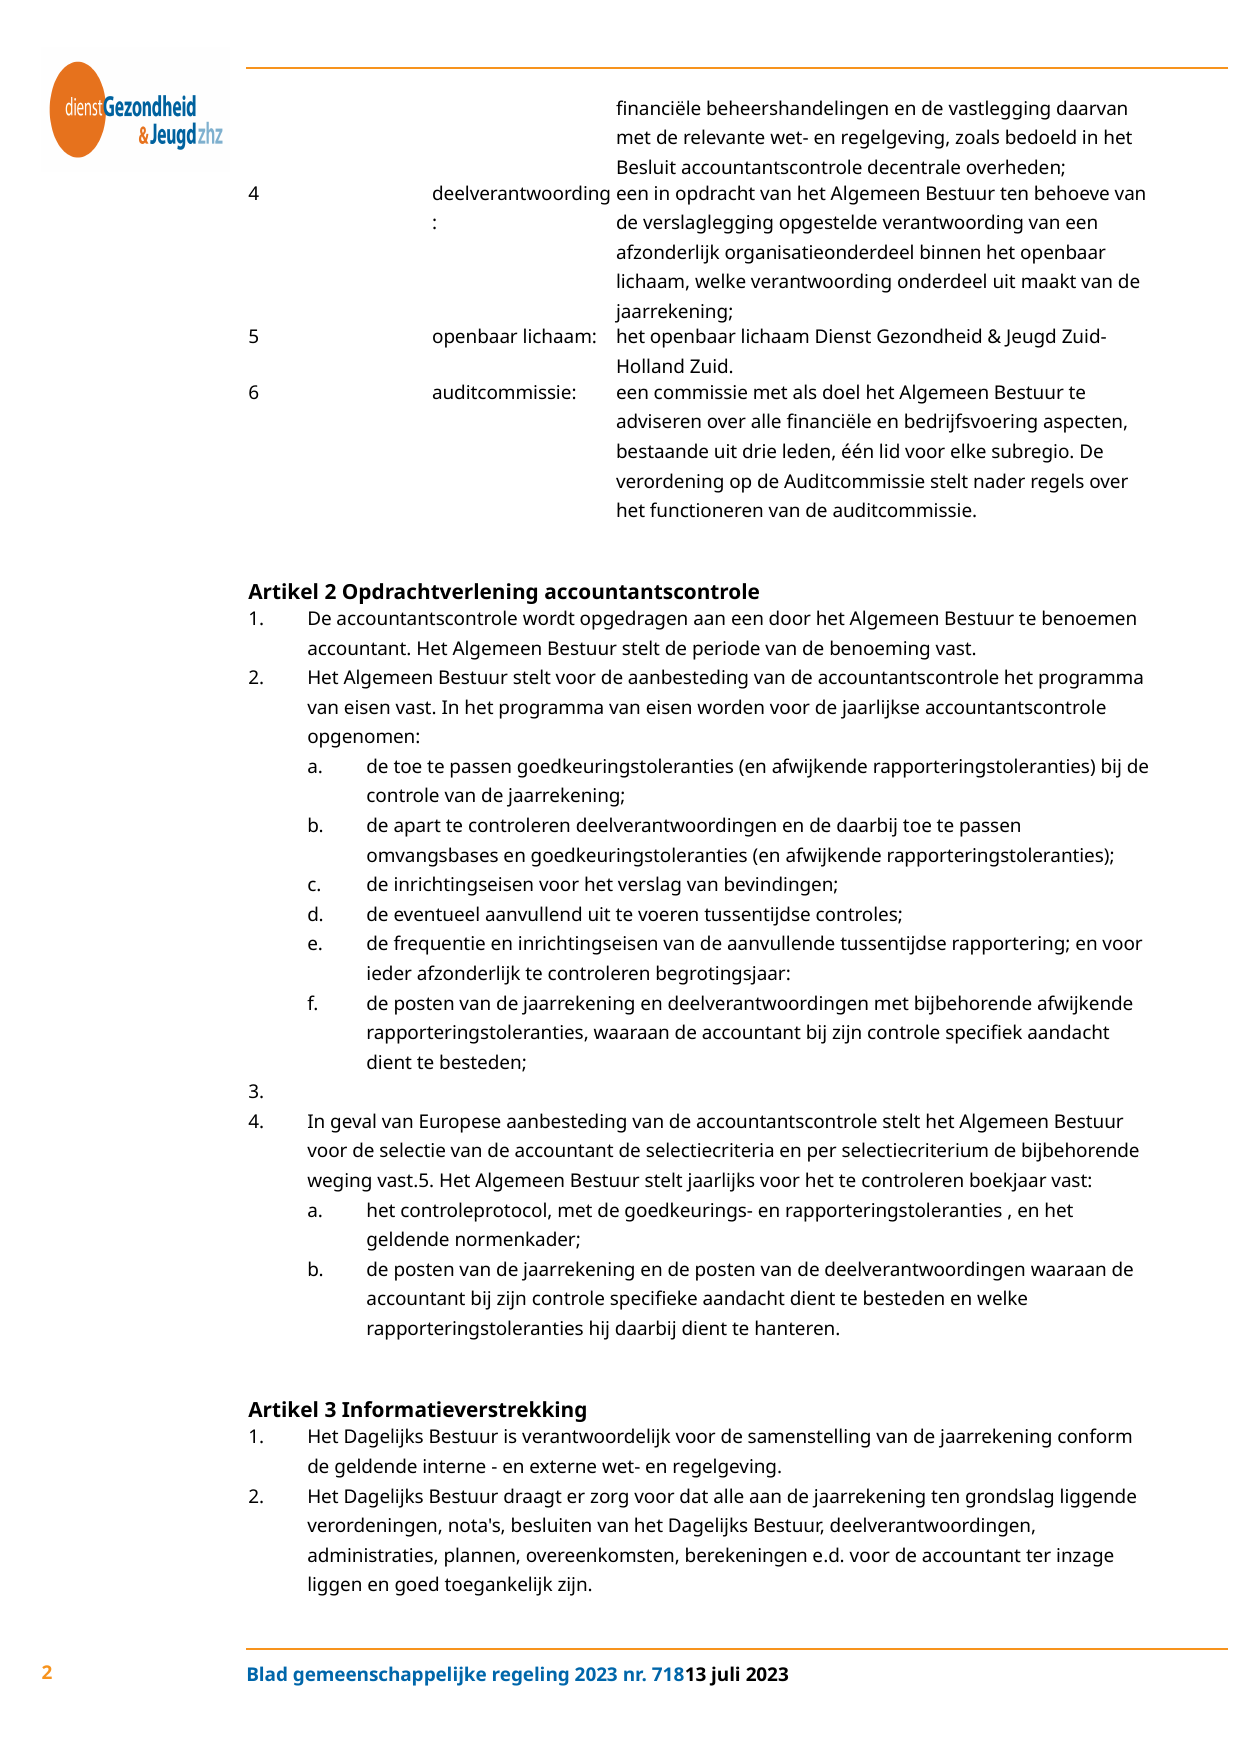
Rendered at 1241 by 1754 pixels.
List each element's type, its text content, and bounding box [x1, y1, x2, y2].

list de inrichtingseisen voor het verslag van bevindingen; [307, 871, 1152, 897]
table_cell auditcommissie: [432, 379, 616, 523]
list de toe te passen goedkeuringstoleranties (en afwijkende rapporteringstoleranties) bij de controle van de jaarrekening; [307, 753, 1152, 808]
table_cell [248, 95, 432, 180]
text Artikel 3 Informatieverstrekking [248, 1395, 1152, 1424]
picture [41, 47, 231, 172]
table_cell [432, 95, 616, 180]
list De accountantscontrole wordt opgedragen aan een door het Algemeen Bestuur te benoemen accountant. Het Algemeen Bestuur stelt de periode van de benoeming vast. [248, 605, 1152, 661]
list Het Algemeen Bestuur stelt voor de aanbesteding van de accountantscontrole het programma van eisen vast. In het programma van eisen worden voor de jaarlijkse accountantscontrole opgenomen: [248, 664, 1152, 749]
list de eventueel aanvullend uit te voeren tussentijdse controles; [307, 901, 1152, 927]
table_cell een commissie met als doel het Algemeen Bestuur te adviseren over alle financiële en bedrijfsvoering aspecten, bestaande uit drie leden, één lid voor elke subregio. De verordening op de Auditcommissie stelt nader regels over het functioneren van de auditcommissie. [616, 379, 1152, 523]
list de apart te controleren deelverantwoordingen en de daarbij toe te passen omvangsbases en goedkeuringstoleranties (en afwijkende rapporteringstoleranties); [307, 812, 1152, 868]
table_cell openbaar lichaam: [432, 324, 616, 379]
list Het Dagelijks Bestuur draagt er zorg voor dat alle aan de jaarrekening ten grondslag liggende verordeningen, nota's, besluiten van het Dagelijks Bestuur, deelverantwoordingen, administraties, plannen, overeenkomsten, berekeningen e.d. voor de accountant ter inzage liggen en goed toegankelijk zijn. [248, 1483, 1152, 1597]
table_cell 5 [248, 324, 432, 379]
table_cell financiële beheershandelingen en de vastlegging daarvan met de relevante wet- en regelgeving, zoals bedoeld in het Besluit accountantscontrole decentrale overheden; [616, 95, 1152, 180]
list de frequentie en inrichtingseisen van de aanvullende tussentijdse rapportering; en voor ieder afzonderlijk te controleren begrotingsjaar: [307, 931, 1152, 986]
table_cell deelverantwoording: [432, 180, 616, 324]
table_cell 6 [248, 379, 432, 523]
text Artikel 2 Opdrachtverlening accountantscontrole [248, 577, 1152, 605]
list In geval van Europese aanbesteding van de accountantscontrole stelt het Algemeen Bestuur voor de selectie van de accountant de selectiecriteria en per selectiecriterium de bijbehorende weging vast.5. Het Algemeen Bestuur stelt jaarlijks voor het te controleren boekjaar vast: [248, 1108, 1152, 1193]
list het controleprotocol, met de goedkeurings- en rapporteringstoleranties , en het geldende normenkader; [307, 1197, 1152, 1252]
table_cell het openbaar lichaam Dienst Gezondheid & Jeugd Zuid-Holland Zuid. [616, 324, 1152, 379]
list de posten van de jaarrekening en de posten van de deelverantwoordingen waaraan de accountant bij zijn controle specifieke aandacht dient te besteden en welke rapporteringstoleranties hij daarbij dient te hanteren. [307, 1256, 1152, 1341]
list Het Dagelijks Bestuur is verantwoordelijk voor de samenstelling van de jaarrekening conform de geldende interne - en externe wet- en regelgeving. [248, 1424, 1152, 1479]
table_cell 4 [248, 180, 432, 324]
table_cell een in opdracht van het Algemeen Bestuur ten behoeve van de verslaglegging opgestelde verantwoording van een afzonderlijk organisatieonderdeel binnen het openbaar lichaam, welke verantwoording onderdeel uit maakt van de jaarrekening; [616, 180, 1152, 324]
list de posten van de jaarrekening en deelverantwoordingen met bijbehorende afwijkende rapporteringstoleranties, waaraan de accountant bij zijn controle specifiek aandacht dient te besteden; [307, 990, 1152, 1075]
